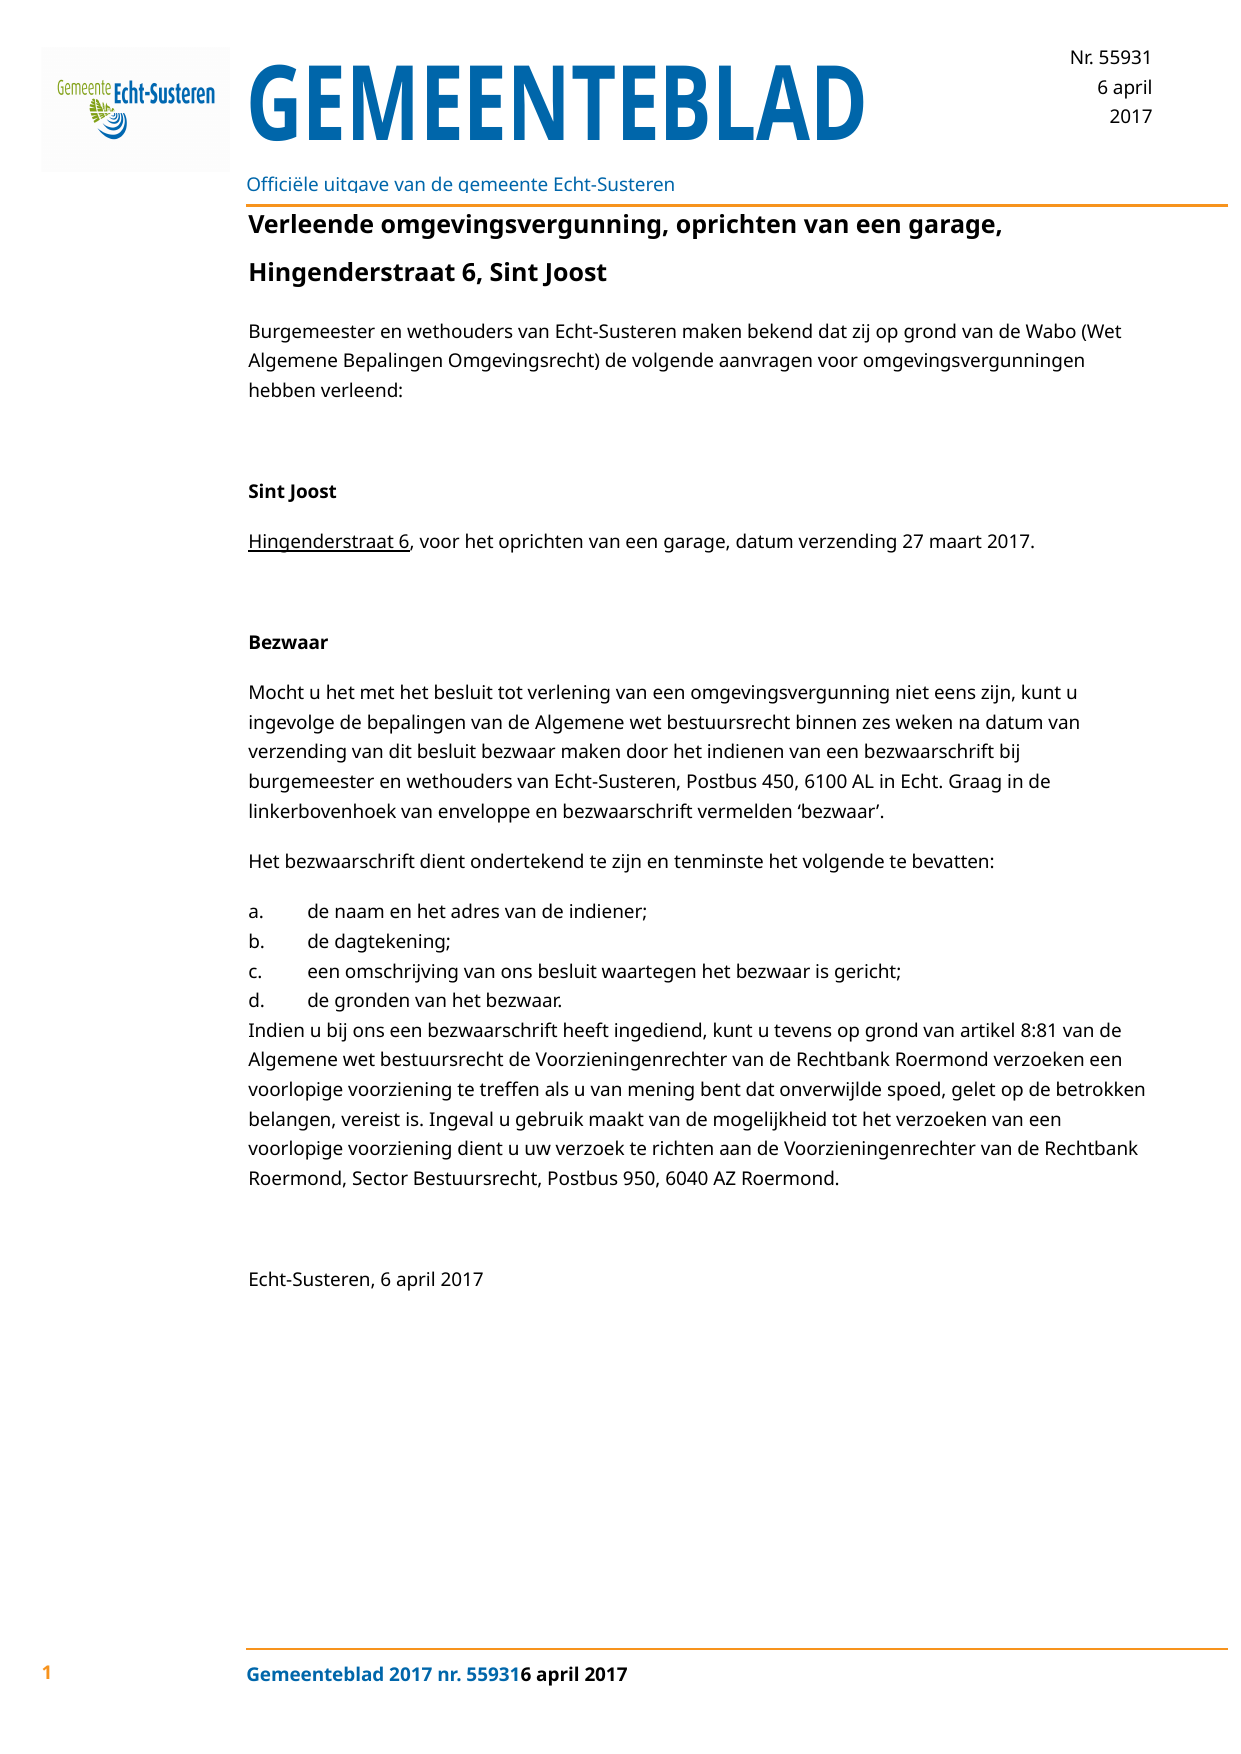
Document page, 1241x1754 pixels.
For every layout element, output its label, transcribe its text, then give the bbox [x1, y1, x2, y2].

text Echt-Susteren, 6 april 2017 [248, 1266, 1152, 1292]
text Bezwaar [248, 629, 1152, 655]
text Sint Joost [248, 478, 1152, 504]
text Verleende omgevingsvergunning, oprichten van een garage, Hingenderstraat 6, Sint Joost [248, 207, 1152, 288]
text Mocht u het met het besluit tot verlening van een omgevingsvergunning niet eens zijn, kunt u ingevolge de bepalingen van de Algemene wet bestuursrecht binnen zes weken na datum van verzending van dit besluit bezwaar maken door het indienen van een bezwaarschrift bij burgemeester en wethouders van Echt-Susteren, Postbus 450, 6100 AL in Echt. Graag in de linkerbovenhoek van enveloppe en bezwaarschrift vermelden ‘bezwaar’. [248, 679, 1152, 824]
list de gronden van het bezwaar. [248, 987, 1152, 1013]
list de dagtekening; [248, 928, 1152, 954]
text Indien u bij ons een bezwaarschrift heeft ingediend, kunt u tevens op grond van artikel 8:81 van de Algemene wet bestuursrecht de Voorzieningenrechter van de Rechtbank Roermond verzoeken een voorlopige voorziening te treffen als u van mening bent dat onverwijlde spoed, gelet op de betrokken belangen, vereist is. Ingeval u gebruik maakt van de mogelijkheid tot het verzoeken van een voorlopige voorziening dient u uw verzoek te richten aan de Voorzieningenrechter van de Rechtbank Roermond, Sector Bestuursrecht, Postbus 950, 6040 AZ Roermond. [248, 1017, 1152, 1191]
list een omschrijving van ons besluit waartegen het bezwaar is gericht; [248, 958, 1152, 984]
picture [41, 47, 231, 172]
list de naam en het adres van de indiener; [248, 899, 1152, 924]
text Het bezwaarschrift dient ondertekend te zijn en tenminste het volgende te bevatten: [248, 848, 1152, 874]
text Hingenderstraat 6, voor het oprichten van een garage, datum verzending 27 maart 2017. [248, 528, 1152, 554]
text Burgemeester en wethouders van Echt-Susteren maken bekend dat zij op grond van de Wabo (Wet Algemene Bepalingen Omgevingsrecht) de volgende aanvragen voor omgevingsvergunningen hebben verleend: [248, 318, 1152, 403]
